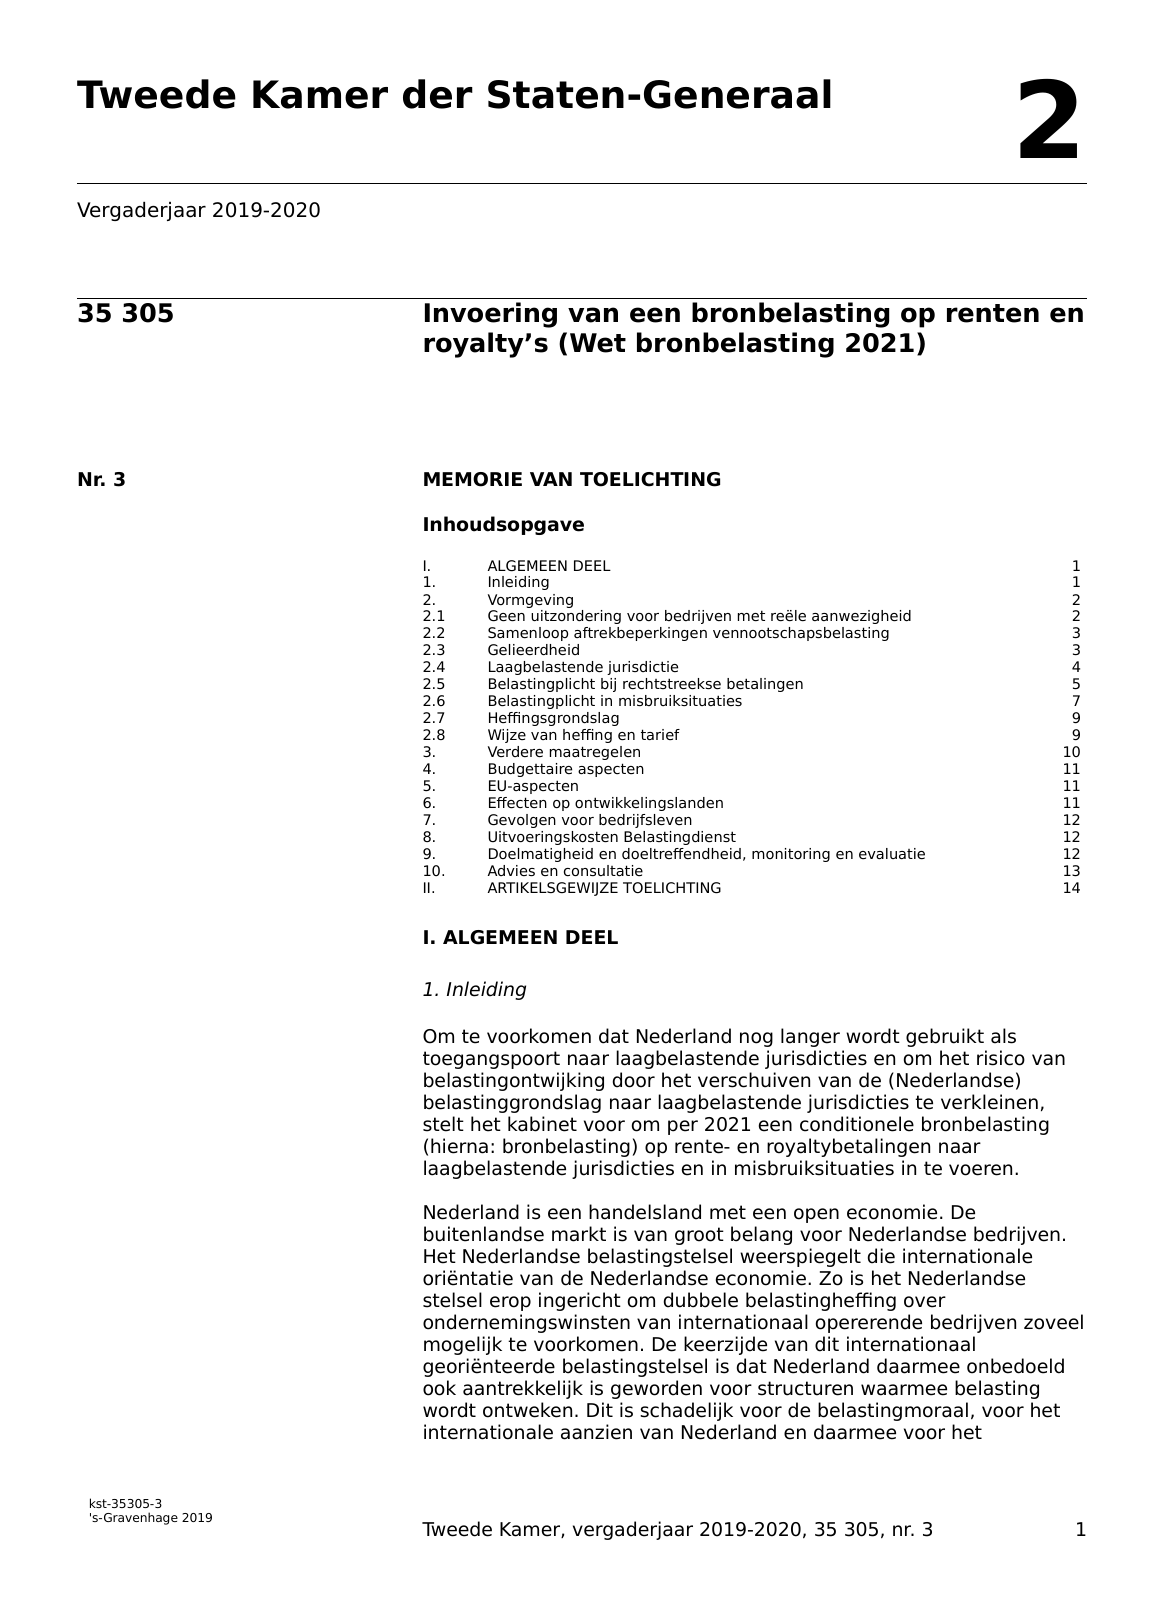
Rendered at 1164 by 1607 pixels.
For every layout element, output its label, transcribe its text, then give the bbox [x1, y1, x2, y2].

text Nederland is een handelsland met een open economie. De buitenlandse markt is van groot belang voor Nederlandse bedrijven. Het Nederlandse belastingstelsel weerspiegelt die internationale oriëntatie van de Nederlandse economie. Zo is het Nederlandse stelsel erop ingericht om dubbele belastingheffing over ondernemingswinsten van internationaal opererende bedrijven zoveel mogelijk te voorkomen. De keerzijde van dit internationaal georiënteerde belastingstelsel is dat Nederland daarmee onbedoeld ook aantrekkelijk is geworden voor structuren waarmee belasting wordt ontweken. Dit is schadelijk voor de belastingmoraal, voor het internationale aanzien van Nederland en daarmee voor het [422, 1202, 1087, 1444]
table_header ALGEMEEN DEEL [481, 558, 1013, 574]
table_cell 1 [1013, 574, 1087, 591]
subtitle I. ALGEMEEN DEEL [422, 927, 1087, 949]
table_cell 3 [1013, 625, 1087, 642]
text 's-Gravenhage 2019 [88, 1511, 323, 1525]
table_cell 7 [1013, 693, 1087, 710]
table_cell 7. [422, 812, 481, 829]
subtitle Inhoudsopgave [422, 513, 1087, 536]
table_cell 4. [422, 761, 481, 778]
table_header Tweede Kamer der Staten-Generaal [77, 59, 886, 183]
table_cell Uitvoeringskosten Belastingdienst [481, 829, 1013, 846]
table_header I. [422, 558, 481, 574]
table_cell Gelieerdheid [481, 642, 1013, 659]
table_cell 9 [1013, 710, 1087, 727]
table_cell Heffingsgrondslag [481, 710, 1013, 727]
table_cell Verdere maatregelen [481, 744, 1013, 761]
table_cell Doelmatigheid en doeltreffendheid, monitoring en evaluatie [481, 846, 1013, 863]
table_cell 5 [1013, 676, 1087, 693]
table_cell 2 [1013, 591, 1087, 608]
table_cell 12 [1013, 812, 1087, 829]
table_cell 6. [422, 795, 481, 812]
table_cell 2 [1013, 608, 1087, 625]
table_cell 2.4 [422, 659, 481, 676]
table_cell Samenloop aftrekbeperkingen vennootschapsbelasting [481, 625, 1013, 642]
table_cell 5. [422, 778, 481, 795]
table_cell 2.5 [422, 676, 481, 693]
table_cell 1. [422, 574, 481, 591]
table_cell Vormgeving [481, 591, 1013, 608]
text Om te voorkomen dat Nederland nog langer wordt gebruikt als toegangspoort naar laagbelastende jurisdicties en om het risico van belastingontwijking door het verschuiven van de (Nederlandse) belastinggrondslag naar laagbelastende jurisdicties te verkleinen, stelt het kabinet voor om per 2021 een conditionele bronbelasting (hierna: bronbelasting) op rente- en royaltybetalingen naar laagbelastende jurisdicties en in misbruiksituaties in te voeren. [422, 1026, 1087, 1180]
table_cell 3. [422, 744, 481, 761]
table_cell 2.8 [422, 727, 481, 744]
table_cell 10 [1013, 744, 1087, 761]
table_header 2 [886, 59, 1087, 183]
table_cell 13 [1013, 863, 1087, 880]
table_cell 12 [1013, 846, 1087, 863]
table_cell Belastingplicht bij rechtstreekse betalingen [481, 676, 1013, 693]
text kst-35305-3 [88, 1497, 323, 1511]
table_cell ARTIKELSGEWIJZE TOELICHTING [481, 880, 1013, 897]
table_header 1 [1013, 558, 1087, 574]
table_cell 11 [1013, 795, 1087, 812]
table_cell 2.6 [422, 693, 481, 710]
table_cell 14 [1013, 880, 1087, 897]
table_cell Advies en consultatie [481, 863, 1013, 880]
table_cell Belastingplicht in misbruiksituaties [481, 693, 1013, 710]
subtitle 35 305 Invoering van een bronbelasting op renten en royalty’s (Wet bronbelasting 2021) [77, 299, 1087, 358]
table_cell 9 [1013, 727, 1087, 744]
table_cell 3 [1013, 642, 1087, 659]
subtitle Nr. 3 MEMORIE VAN TOELICHTING [77, 469, 1087, 491]
table_cell Wijze van heffing en tarief [481, 727, 1013, 744]
table_cell 2.7 [422, 710, 481, 727]
table_cell 10. [422, 863, 481, 880]
table_cell Effecten op ontwikkelingslanden [481, 795, 1013, 812]
table_cell 2.2 [422, 625, 481, 642]
table_cell 8. [422, 829, 481, 846]
table_cell Budgettaire aspecten [481, 761, 1013, 778]
table_cell 11 [1013, 761, 1087, 778]
table_cell 2.3 [422, 642, 481, 659]
subtitle 1. Inleiding [422, 979, 1087, 1001]
table_cell Vergaderjaar 2019-2020 [77, 184, 1087, 298]
table_cell 11 [1013, 778, 1087, 795]
table_cell 2. [422, 591, 481, 608]
table_cell 9. [422, 846, 481, 863]
table_cell EU-aspecten [481, 778, 1013, 795]
table_cell 4 [1013, 659, 1087, 676]
table_cell Laagbelastende jurisdictie [481, 659, 1013, 676]
table_cell II. [422, 880, 481, 897]
table_cell 2.1 [422, 608, 481, 625]
table_cell 12 [1013, 829, 1087, 846]
table_cell Gevolgen voor bedrijfsleven [481, 812, 1013, 829]
table_cell Inleiding [481, 574, 1013, 591]
table_cell Geen uitzondering voor bedrijven met reële aanwezigheid [481, 608, 1013, 625]
